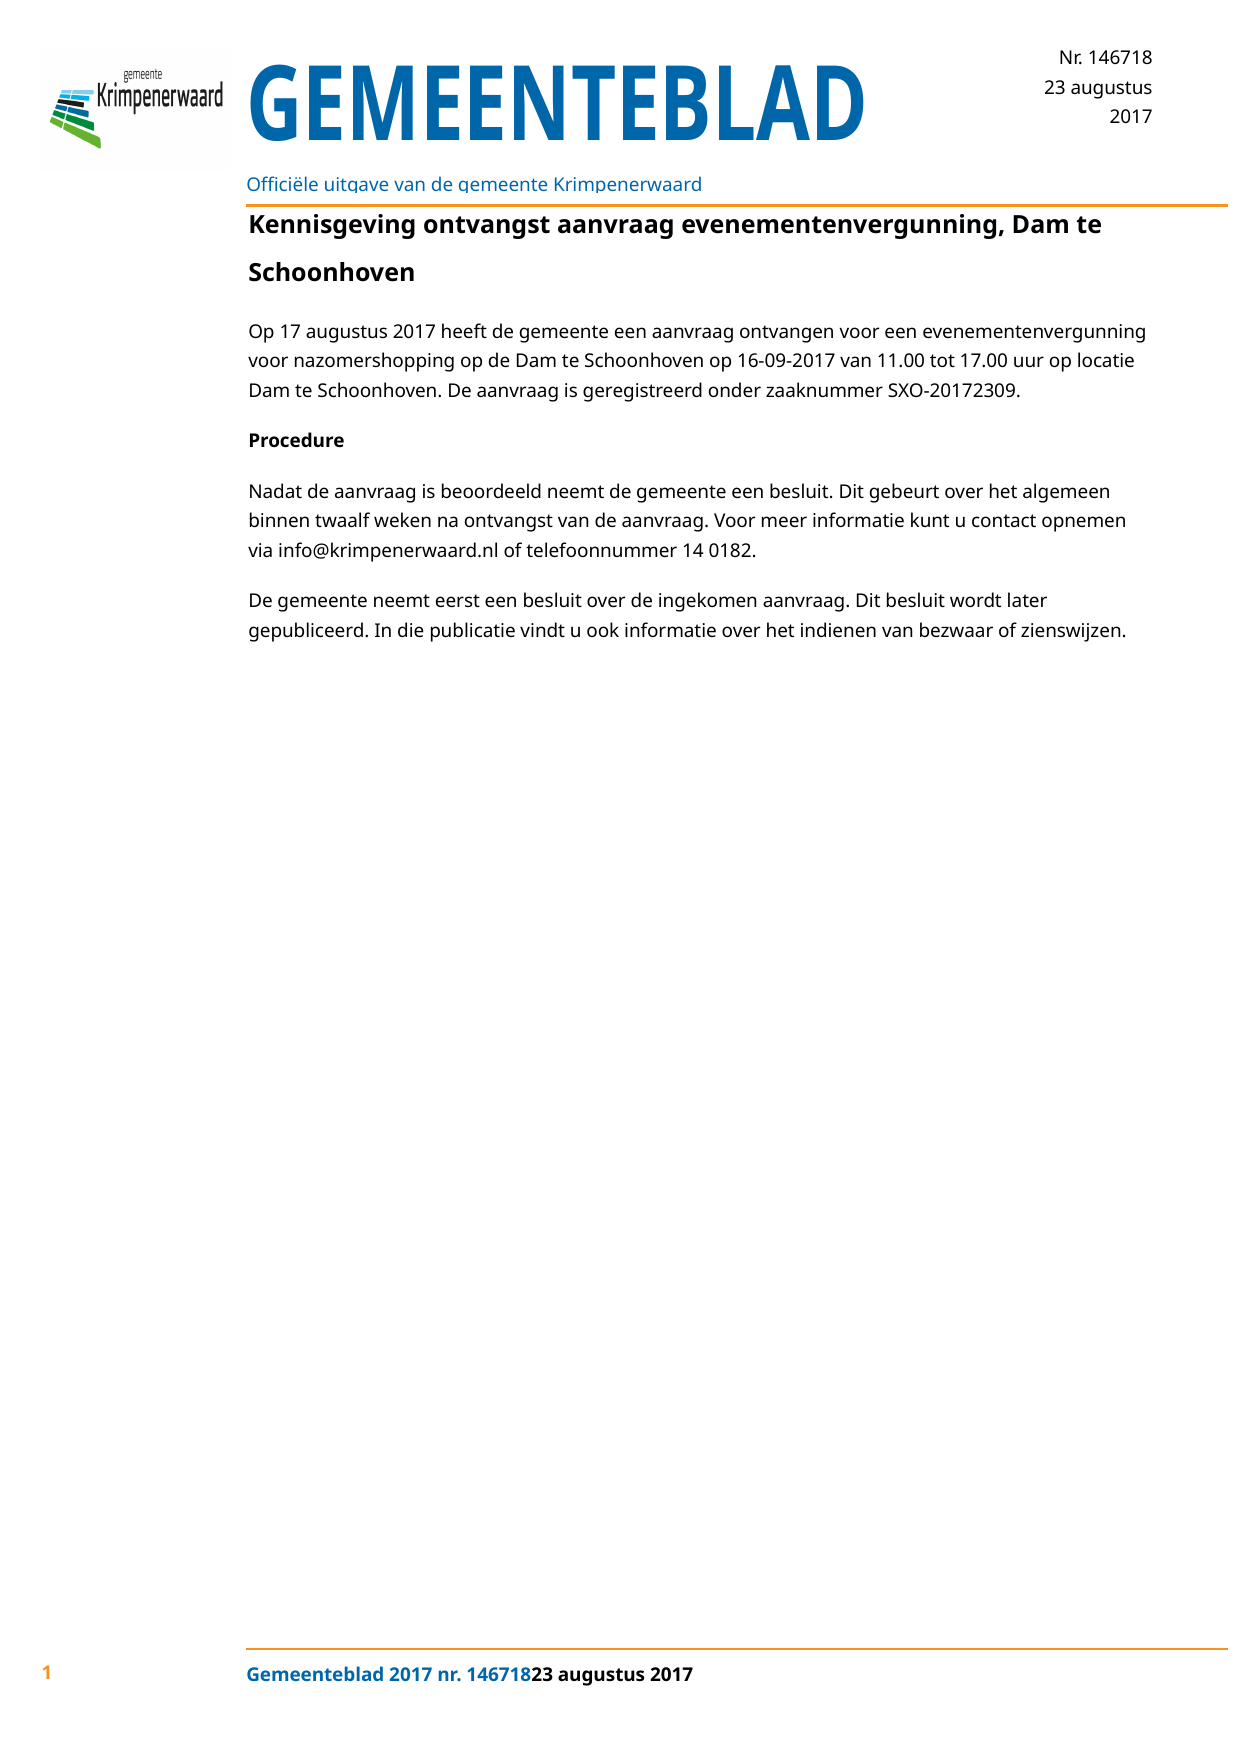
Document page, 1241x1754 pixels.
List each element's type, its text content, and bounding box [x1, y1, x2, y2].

text Kennisgeving ontvangst aanvraag evenementenvergunning, Dam te Schoonhoven [248, 207, 1152, 288]
text Nadat de aanvraag is beoordeeld neemt de gemeente een besluit. Dit gebeurt over het algemeen binnen twaalf weken na ontvangst van de aanvraag. Voor meer informatie kunt u contact opnemen via info@krimpenerwaard.nl of telefoonnummer 14 0182. [248, 478, 1152, 563]
text Procedure [248, 427, 1152, 453]
text De gemeente neemt eerst een besluit over de ingekomen aanvraag. Dit besluit wordt later gepubliceerd. In die publicatie vindt u ook informatie over het indienen van bezwaar of zienswijzen. [248, 587, 1152, 643]
text Op 17 augustus 2017 heeft de gemeente een aanvraag ontvangen voor een evenementenvergunning voor nazomershopping op de Dam te Schoonhoven op 16-09-2017 van 11.00 tot 17.00 uur op locatie Dam te Schoonhoven. De aanvraag is geregistreerd onder zaaknummer SXO-20172309. [248, 318, 1152, 403]
picture [41, 47, 231, 172]
